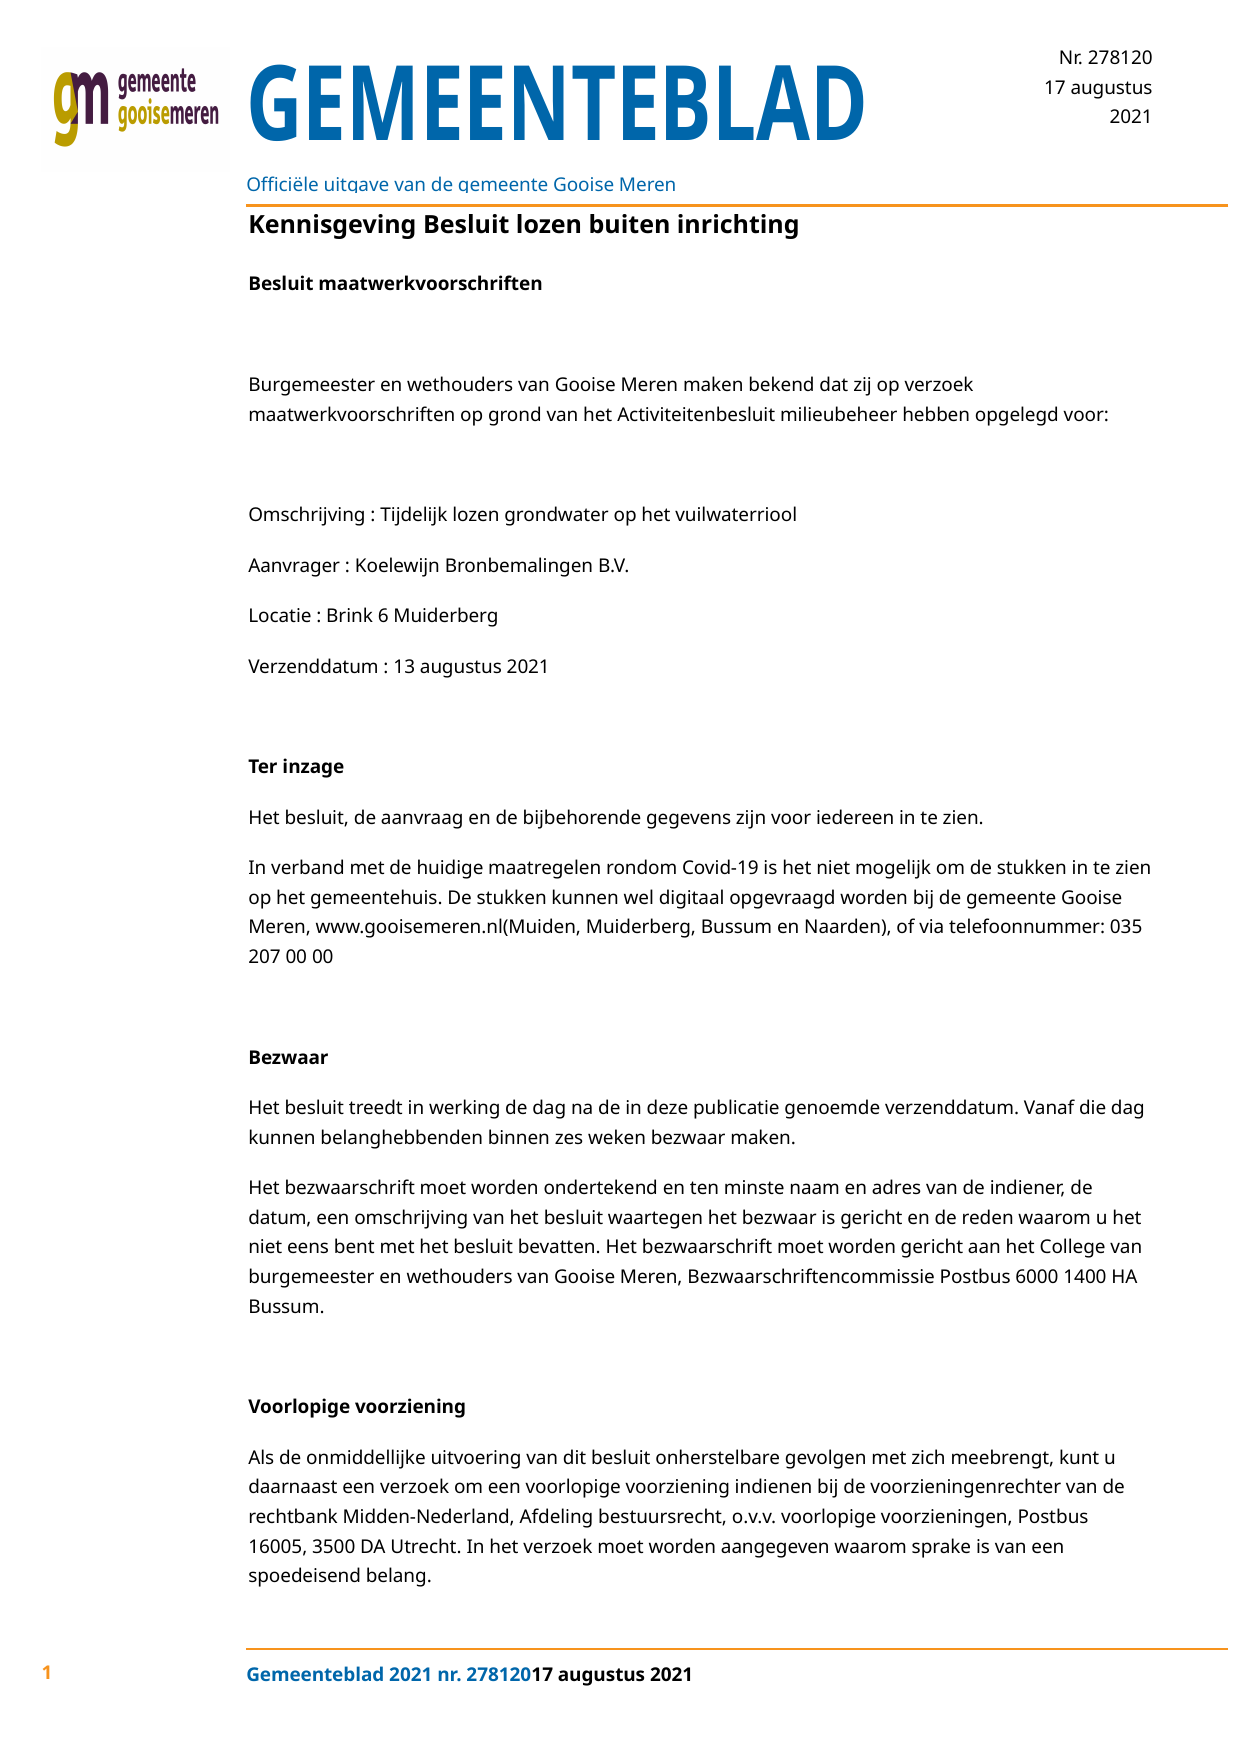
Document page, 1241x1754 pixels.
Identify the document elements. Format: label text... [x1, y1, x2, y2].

text Het besluit treedt in werking de dag na de in deze publicatie genoemde verzenddatum. Vanaf die dag kunnen belanghebbenden binnen zes weken bezwaar maken. [248, 1094, 1152, 1150]
text Besluit maatwerkvoorschriften [248, 270, 1152, 296]
text Kennisgeving Besluit lozen buiten inrichting [248, 207, 1152, 241]
text Burgemeester en wethouders van Gooise Meren maken bekend dat zij op verzoek maatwerkvoorschriften op grond van het Activiteitenbesluit milieubeheer hebben opgelegd voor: [248, 371, 1152, 426]
text In verband met de huidige maatregelen rondom Covid-19 is het niet mogelijk om de stukken in te zien op het gemeentehuis. De stukken kunnen wel digitaal opgevraagd worden bij de gemeente Gooise Meren, www.gooisemeren.nl(Muiden, Muiderberg, Bussum en Naarden), of via telefoonnummer: 035 207 00 00 [248, 854, 1152, 969]
text Voorlopige voorziening [248, 1394, 1152, 1419]
text Omschrijving : Tijdelijk lozen grondwater op het vuilwaterriool [248, 502, 1152, 527]
text Aanvrager : Koelewijn Bronbemalingen B.V. [248, 552, 1152, 578]
text Ter inzage [248, 754, 1152, 779]
text Als de onmiddellijke uitvoering van dit besluit onherstelbare gevolgen met zich meebrengt, kunt u daarnaast een verzoek om een voorlopige voorziening indienen bij de voorzieningenrechter van de rechtbank Midden-Nederland, Afdeling bestuursrecht, o.v.v. voorlopige voorzieningen, Postbus 16005, 3500 DA Utrecht. In het verzoek moet worden aangegeven waarom sprake is van een spoedeisend belang. [248, 1444, 1152, 1588]
picture [41, 47, 231, 172]
text Locatie : Brink 6 Muiderberg [248, 602, 1152, 628]
text Verzenddatum : 13 augustus 2021 [248, 653, 1152, 678]
text Het besluit, de aanvraag en de bijbehorende gegevens zijn voor iedereen in te zien. [248, 804, 1152, 830]
text Bezwaar [248, 1044, 1152, 1070]
text Het bezwaarschrift moet worden ondertekend en ten minste naam en adres van de indiener, de datum, een omschrijving van het besluit waartegen het bezwaar is gericht en de reden waarom u het niet eens bent met het besluit bevatten. Het bezwaarschrift moet worden gericht aan het College van burgemeester en wethouders van Gooise Meren, Bezwaarschriftencommissie Postbus 6000 1400 HA Bussum. [248, 1174, 1152, 1318]
